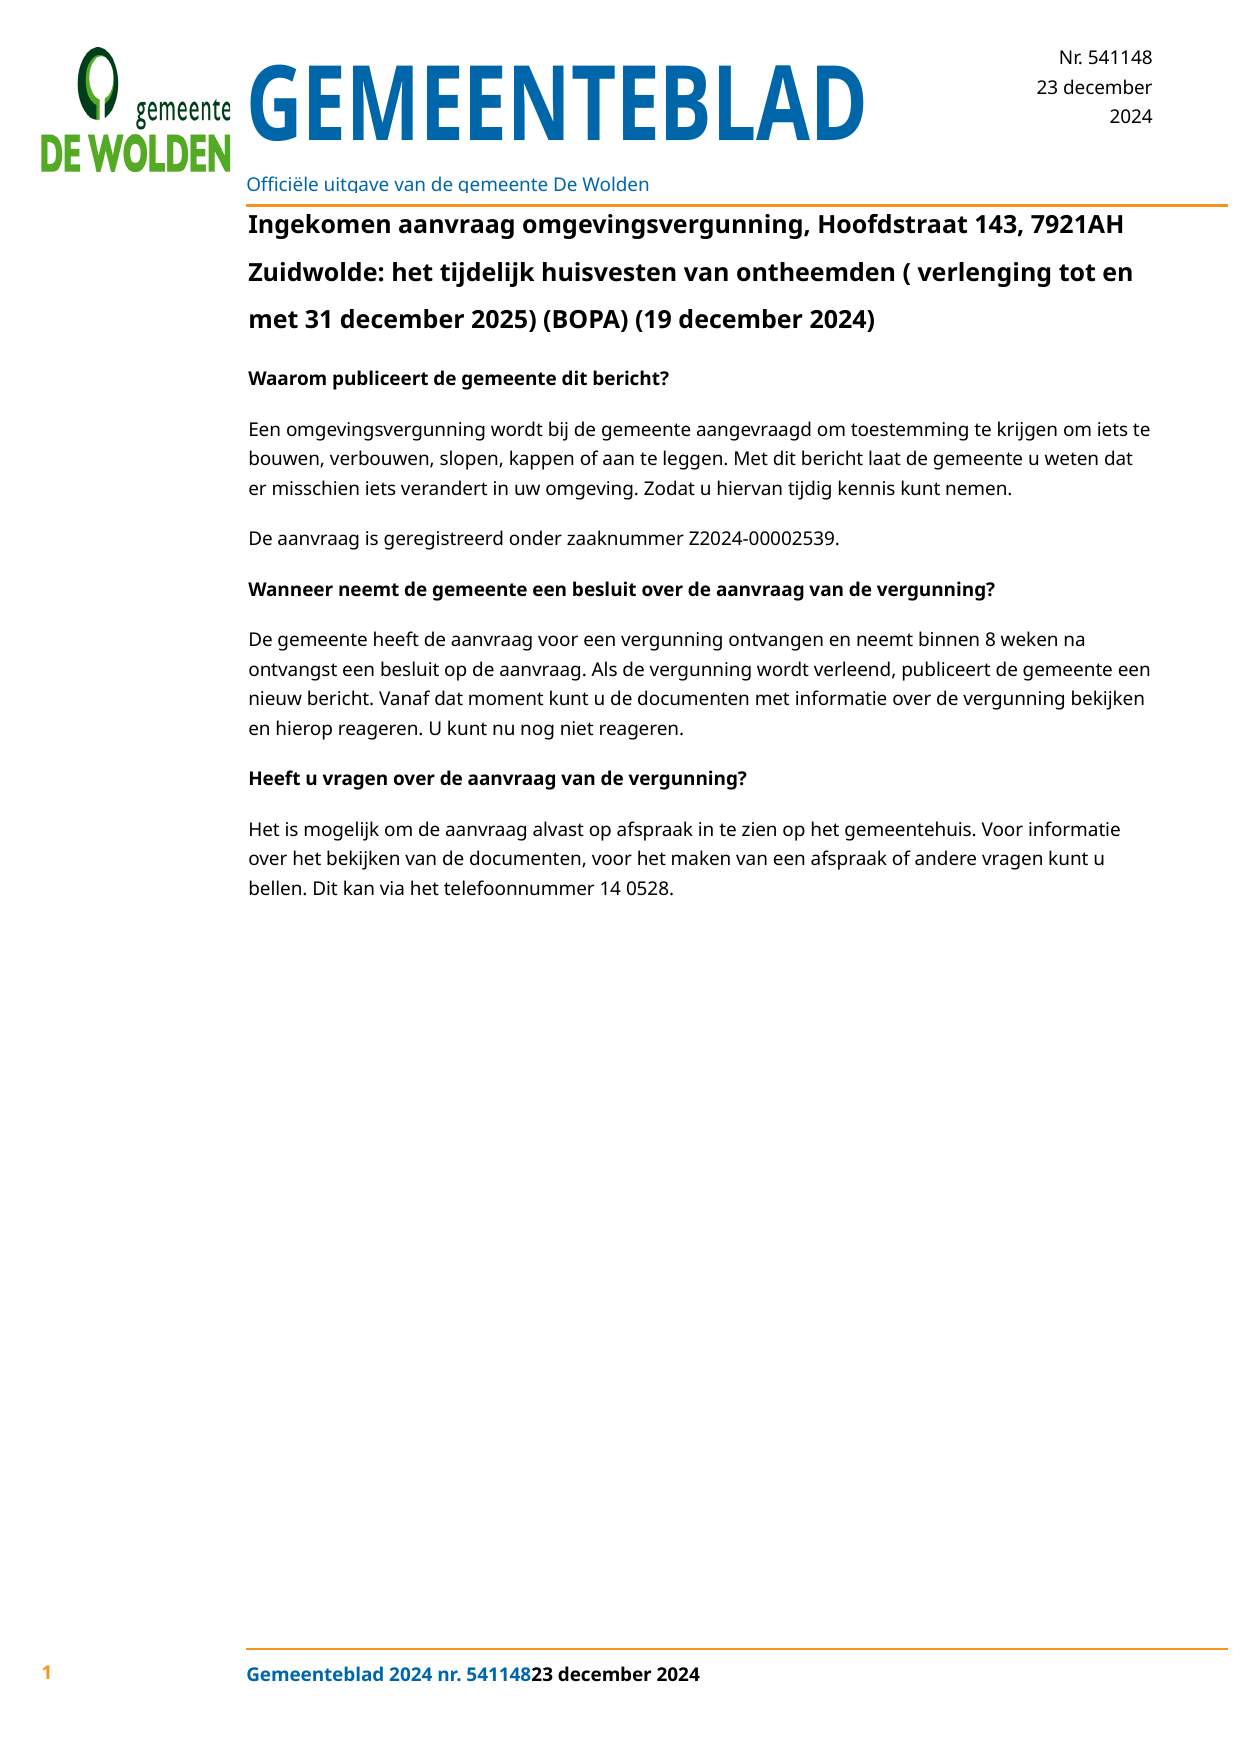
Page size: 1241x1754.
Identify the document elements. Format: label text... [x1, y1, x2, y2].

text Een omgevingsvergunning wordt bij de gemeente aangevraagd om toestemming te krijgen om iets te bouwen, verbouwen, slopen, kappen of aan te leggen. Met dit bericht laat de gemeente u weten dat er misschien iets verandert in uw omgeving. Zodat u hiervan tijdig kennis kunt nemen. [248, 416, 1152, 501]
text Heeft u vragen over de aanvraag van de vergunning? [248, 766, 1152, 791]
text De aanvraag is geregistreerd onder zaaknummer Z2024-00002539. [248, 526, 1152, 551]
text Ingekomen aanvraag omgevingsvergunning, Hoofdstraat 143, 7921AH Zuidwolde: het tijdelijk huisvesten van ontheemden ( verlenging tot en met 31 december 2025) (BOPA) (19 december 2024) [248, 207, 1152, 336]
picture [41, 47, 231, 172]
text De gemeente heeft de aanvraag voor een vergunning ontvangen en neemt binnen 8 weken na ontvangst een besluit op de aanvraag. Als de vergunning wordt verleend, publiceert de gemeente een nieuw bericht. Vanaf dat moment kunt u de documenten met informatie over de vergunning bekijken en hierop reageren. U kunt nu nog niet reageren. [248, 626, 1152, 741]
text Waarom publiceert de gemeente dit bericht? [248, 366, 1152, 391]
text Wanneer neemt de gemeente een besluit over de aanvraag van de vergunning? [248, 576, 1152, 602]
text Het is mogelijk om de aanvraag alvast op afspraak in te zien op het gemeentehuis. Voor informatie over het bekijken van de documenten, voor het maken van een afspraak of andere vragen kunt u bellen. Dit kan via het telefoonnummer 14 0528. [248, 816, 1152, 901]
